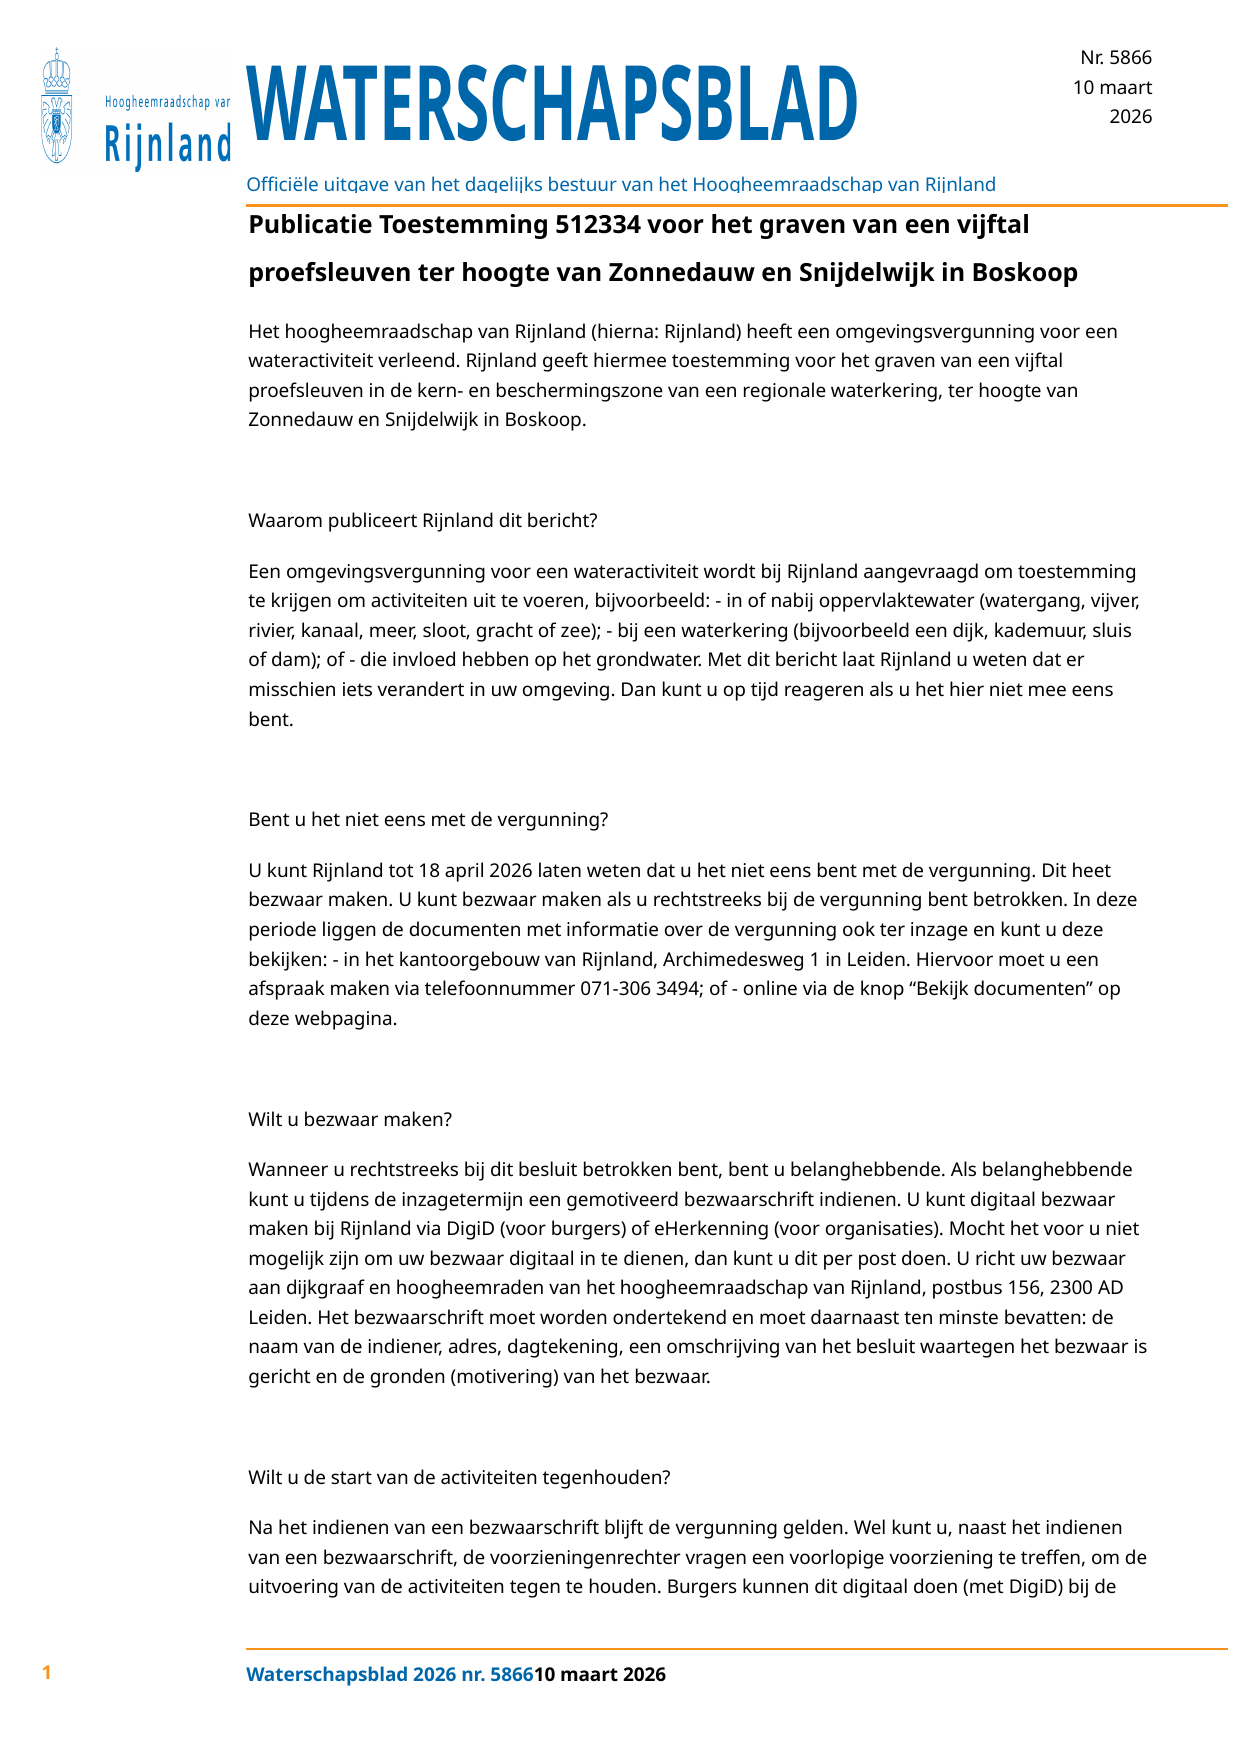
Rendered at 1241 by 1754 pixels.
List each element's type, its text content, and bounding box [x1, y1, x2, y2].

text Wilt u de start van de activiteiten tegenhouden? [248, 1464, 1152, 1490]
text Het hoogheemraadschap van Rijnland (hierna: Rijnland) heeft een omgevingsvergunning voor een wateractiviteit verleend. Rijnland geeft hiermee toestemming voor het graven van een vijftal proefsleuven in de kern- en beschermingszone van een regionale waterkering, ter hoogte van Zonnedauw en Snijdelwijk in Boskoop. [248, 318, 1152, 432]
text U kunt Rijnland tot 18 april 2026 laten weten dat u het niet eens bent met de vergunning. Dit heet bezwaar maken. U kunt bezwaar maken als u rechtstreeks bij de vergunning bent betrokken. In deze periode liggen de documenten met informatie over de vergunning ook ter inzage en kunt u deze bekijken: - in het kantoorgebouw van Rijnland, Archimedesweg 1 in Leiden. Hiervoor moet u een afspraak maken via telefoonnummer 071-306 3494; of - online via de knop “Bekijk documenten” op deze webpagina. [248, 857, 1152, 1031]
text Wilt u bezwaar maken? [248, 1106, 1152, 1132]
text Waarom publiceert Rijnland dit bericht? [248, 507, 1152, 533]
text Een omgevingsvergunning voor een wateractiviteit wordt bij Rijnland aangevraagd om toestemming te krijgen om activiteiten uit te voeren, bijvoorbeeld: - in of nabij oppervlaktewater (watergang, vijver, rivier, kanaal, meer, sloot, gracht of zee); - bij een waterkering (bijvoorbeeld een dijk, kademuur, sluis of dam); of - die invloed hebben op het grondwater. Met dit bericht laat Rijnland u weten dat er misschien iets verandert in uw omgeving. Dan kunt u op tijd reageren als u het hier niet mee eens bent. [248, 558, 1152, 732]
text Publicatie Toestemming 512334 voor het graven van een vijftal proefsleuven ter hoogte van Zonnedauw en Snijdelwijk in Boskoop [248, 207, 1152, 288]
text Bent u het niet eens met de vergunning? [248, 807, 1152, 832]
text Na het indienen van een bezwaarschrift blijft de vergunning gelden. Wel kunt u, naast het indienen van een bezwaarschrift, de voorzieningenrechter vragen een voorlopige voorziening te treffen, om de uitvoering van de activiteiten tegen te houden. Burgers kunnen dit digitaal doen (met DigiD) bij de [248, 1514, 1152, 1599]
picture [41, 47, 231, 172]
text Wanneer u rechtstreeks bij dit besluit betrokken bent, bent u belanghebbende. Als belanghebbende kunt u tijdens de inzagetermijn een gemotiveerd bezwaarschrift indienen. U kunt digitaal bezwaar maken bij Rijnland via DigiD (voor burgers) of eHerkenning (voor organisaties). Mocht het voor u niet mogelijk zijn om uw bezwaar digitaal in te dienen, dan kunt u dit per post doen. U richt uw bezwaar aan dijkgraaf en hoogheemraden van het hoogheemraadschap van Rijnland, postbus 156, 2300 AD Leiden. Het bezwaarschrift moet worden ondertekend en moet daarnaast ten minste bevatten: de naam van de indiener, adres, dagtekening, een omschrijving van het besluit waartegen het bezwaar is gericht en de gronden (motivering) van het bezwaar. [248, 1156, 1152, 1389]
